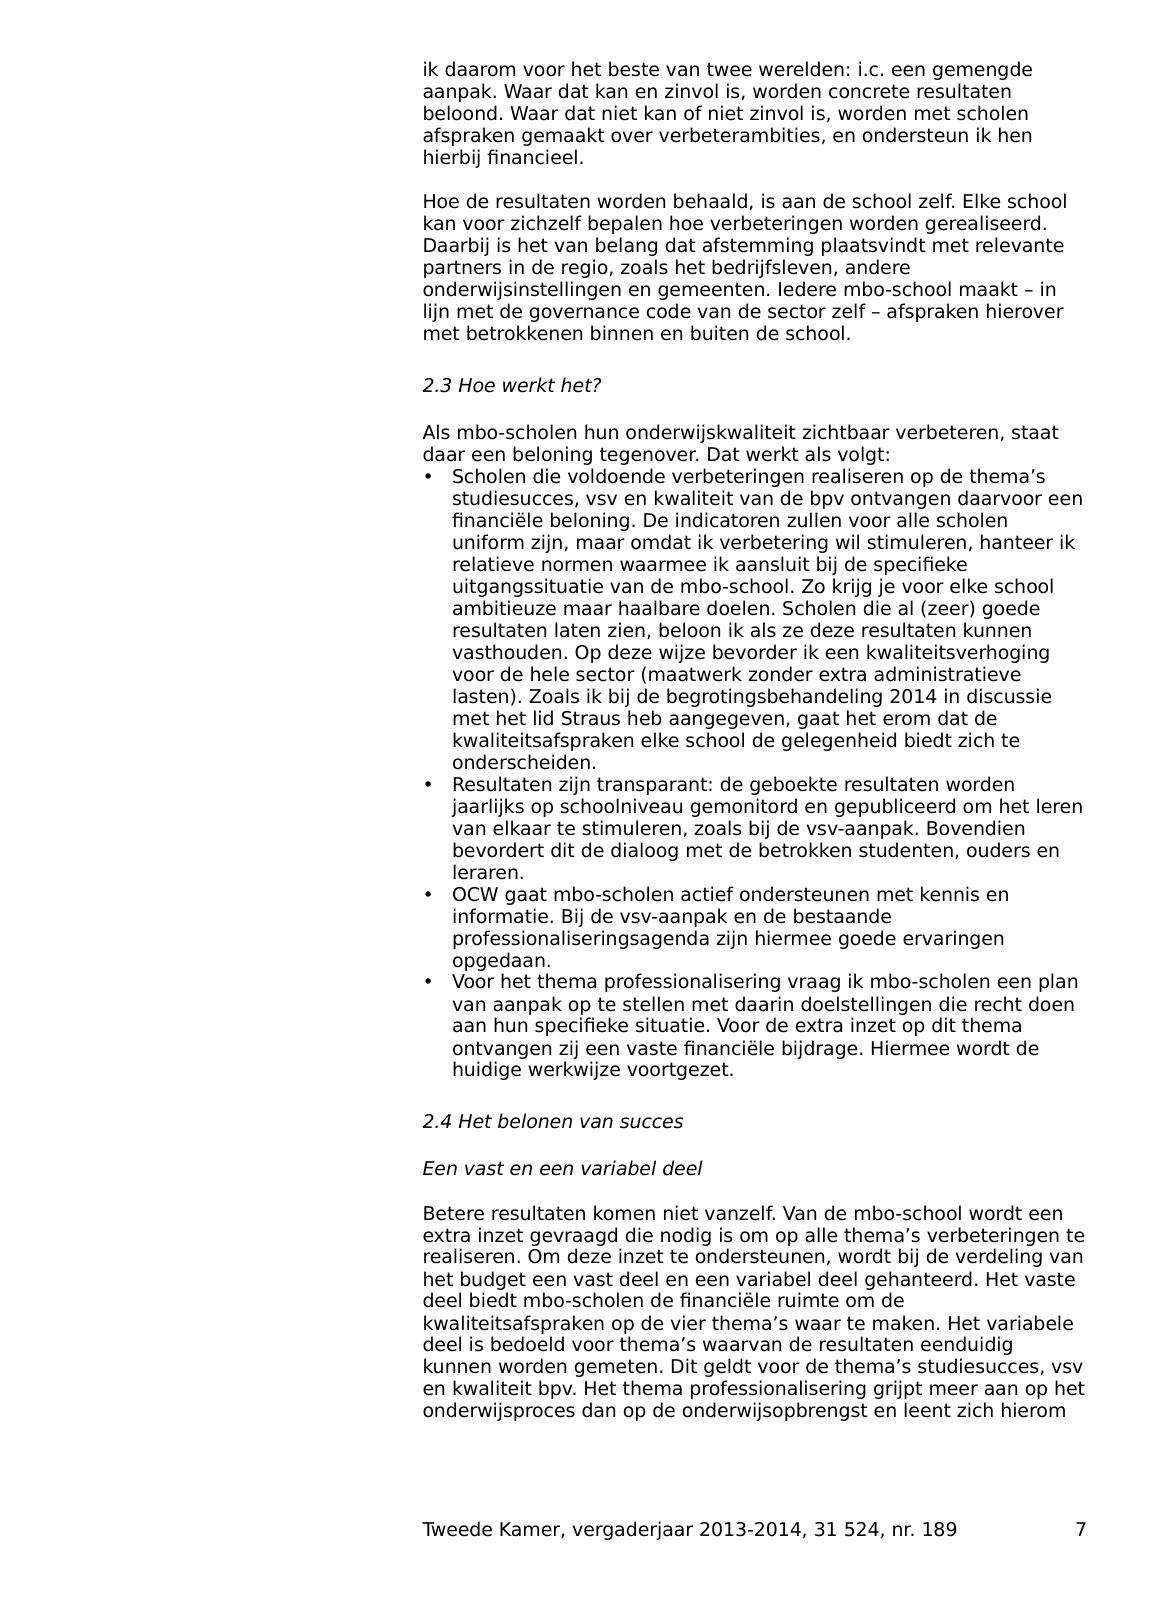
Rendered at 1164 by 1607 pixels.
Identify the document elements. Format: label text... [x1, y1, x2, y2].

text Als mbo-scholen hun onderwijskwaliteit zichtbaar verbeteren, staat daar een beloning tegenover. Dat werkt als volgt: [422, 422, 1087, 466]
subtitle Een vast en een variabel deel [422, 1158, 1087, 1180]
subtitle 2.3 Hoe werkt het? [422, 375, 1087, 397]
text Betere resultaten komen niet vanzelf. Van de mbo-school wordt een extra inzet gevraagd die nodig is om op alle thema’s verbeteringen te realiseren. Om deze inzet te ondersteunen, wordt bij de verdeling van het budget een vast deel en een variabel deel gehanteerd. Het vaste deel biedt mbo-scholen de financiële ruimte om de kwaliteitsafspraken op de vier thema’s waar te maken. Het variabele deel is bedoeld voor thema’s waarvan de resultaten eenduidig kunnen worden gemeten. Dit geldt voor de thema’s studiesucces, vsv en kwaliteit bpv. Het thema professionalisering grijpt meer aan op het onderwijsproces dan op de onderwijsopbrengst en leent zich hierom [422, 1202, 1087, 1422]
text • Scholen die voldoende verbeteringen realiseren op de thema’s studiesucces, vsv en kwaliteit van de bpv ontvangen daarvoor een financiële beloning. De indicatoren zullen voor alle scholen uniform zijn, maar omdat ik verbetering wil stimuleren, hanteer ik relatieve normen waarmee ik aansluit bij de specifieke uitgangssituatie van de mbo-school. Zo krijg je voor elke school ambitieuze maar haalbare doelen. Scholen die al (zeer) goede resultaten laten zien, beloon ik als ze deze resultaten kunnen vasthouden. Op deze wijze bevorder ik een kwaliteitsverhoging voor de hele sector (maatwerk zonder extra administratieve lasten). Zoals ik bij de begrotingsbehandeling 2014 in discussie met het lid Straus heb aangegeven, gaat het erom dat de kwaliteitsafspraken elke school de gelegenheid biedt zich te onderscheiden. [422, 466, 1087, 774]
text ik daarom voor het beste van twee werelden: i.c. een gemengde aanpak. Waar dat kan en zinvol is, worden concrete resultaten beloond. Waar dat niet kan of niet zinvol is, worden met scholen afspraken gemaakt over verbeterambities, en ondersteun ik hen hierbij financieel. [422, 59, 1087, 169]
subtitle 2.4 Het belonen van succes [422, 1111, 1087, 1133]
text Hoe de resultaten worden behaald, is aan de school zelf. Elke school kan voor zichzelf bepalen hoe verbeteringen worden gerealiseerd. Daarbij is het van belang dat afstemming plaatsvindt met relevante partners in de regio, zoals het bedrijfsleven, andere onderwijsinstellingen en gemeenten. Iedere mbo-school maakt – in lijn met de governance code van de sector zelf – afspraken hierover met betrokkenen binnen en buiten de school. [422, 191, 1087, 345]
text • Voor het thema professionalisering vraag ik mbo-scholen een plan van aanpak op te stellen met daarin doelstellingen die recht doen aan hun specifieke situatie. Voor de extra inzet op dit thema ontvangen zij een vaste financiële bijdrage. Hiermee wordt de huidige werkwijze voortgezet. [422, 971, 1087, 1081]
text • Resultaten zijn transparant: de geboekte resultaten worden jaarlijks op schoolniveau gemonitord en gepubliceerd om het leren van elkaar te stimuleren, zoals bij de vsv-aanpak. Bovendien bevordert dit de dialoog met de betrokken studenten, ouders en leraren. [422, 774, 1087, 883]
text • OCW gaat mbo-scholen actief ondersteunen met kennis en informatie. Bij de vsv-aanpak en de bestaande professionaliseringsagenda zijn hiermee goede ervaringen opgedaan. [422, 883, 1087, 971]
